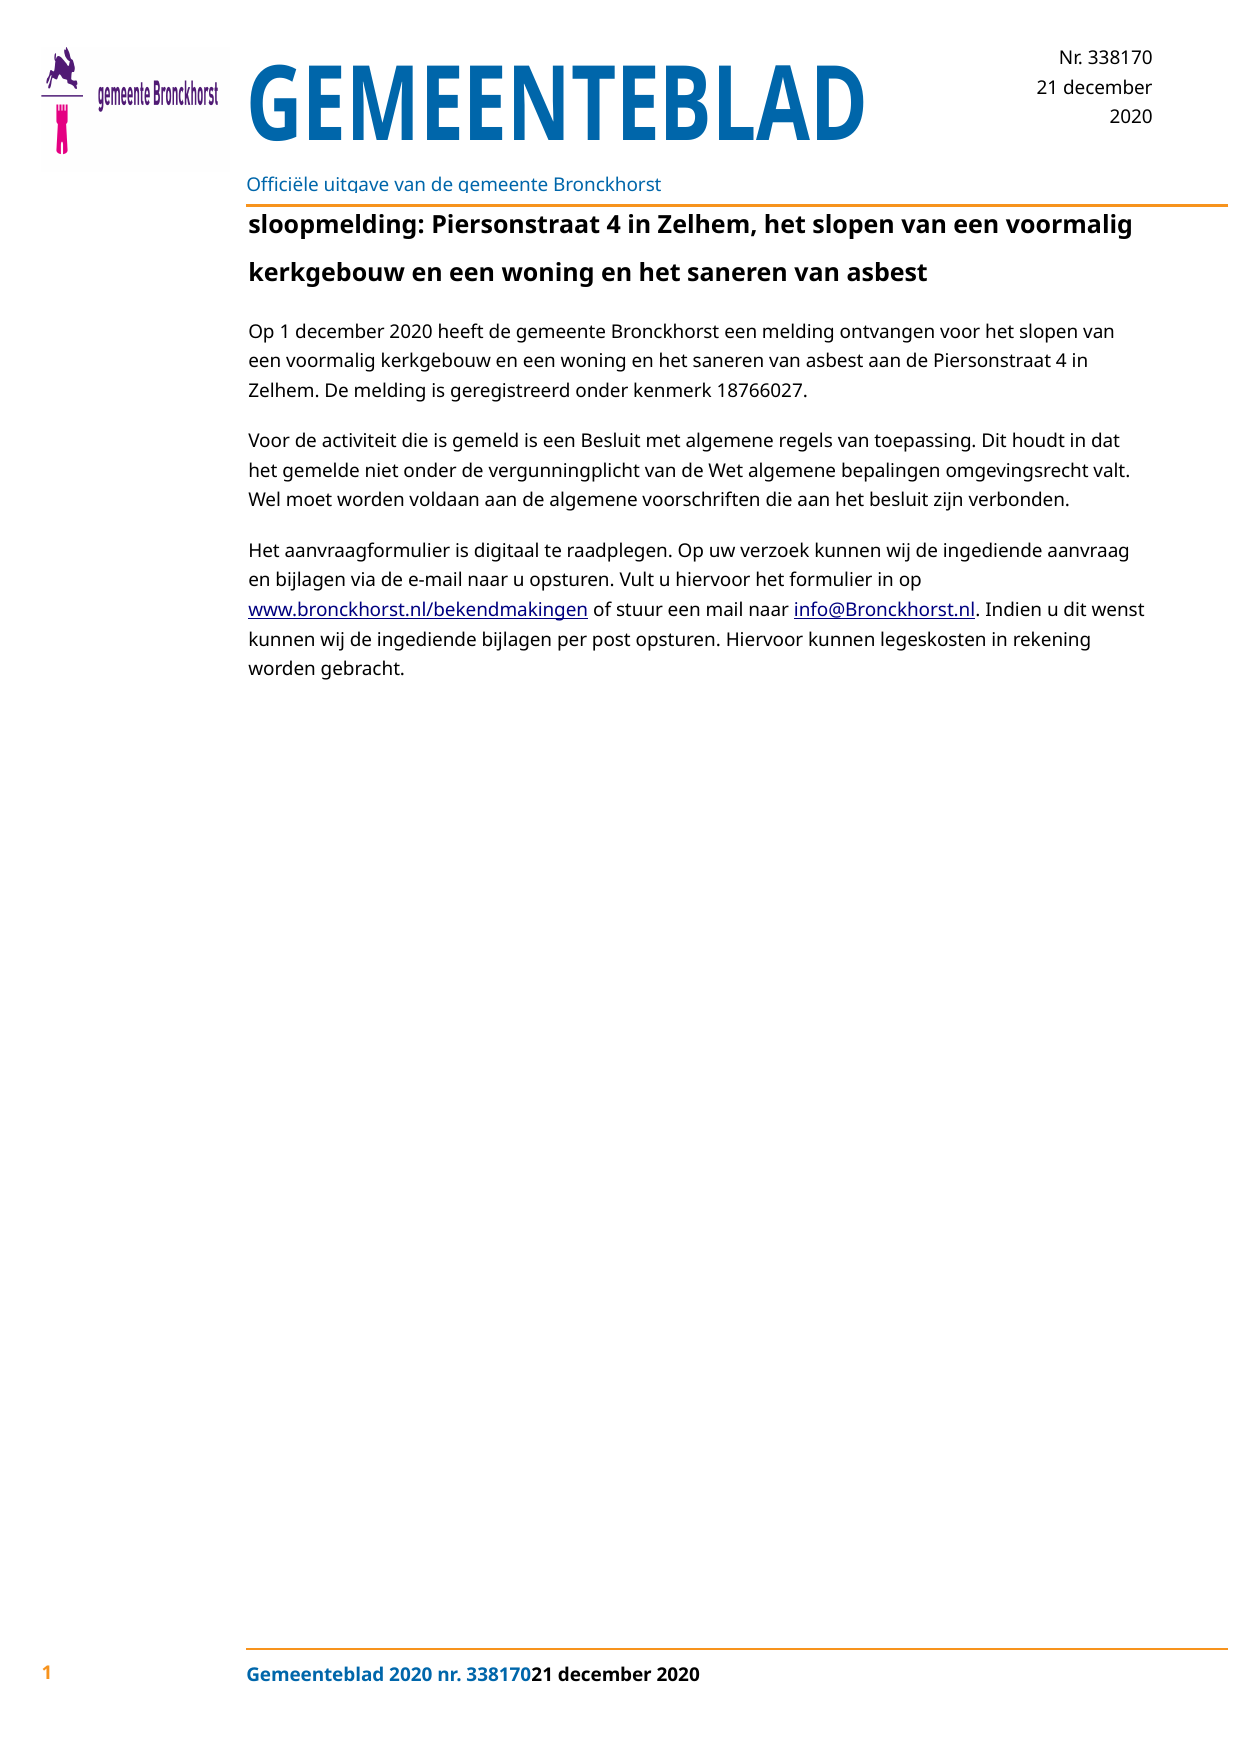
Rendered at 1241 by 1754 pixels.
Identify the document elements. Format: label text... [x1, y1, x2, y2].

picture [41, 47, 231, 172]
text Het aanvraagformulier is digitaal te raadplegen. Op uw verzoek kunnen wij de ingediende aanvraag en bijlagen via de e-mail naar u opsturen. Vult u hiervoor het formulier in op www.bronckhorst.nl/bekendmakingen of stuur een mail naar info@Bronckhorst.nl. Indien u dit wenst kunnen wij de ingediende bijlagen per post opsturen. Hiervoor kunnen legeskosten in rekening worden gebracht. [248, 537, 1152, 681]
text sloopmelding: Piersonstraat 4 in Zelhem, het slopen van een voormalig kerkgebouw en een woning en het saneren van asbest [248, 207, 1152, 288]
text Op 1 december 2020 heeft de gemeente Bronckhorst een melding ontvangen voor het slopen van een voormalig kerkgebouw en een woning en het saneren van asbest aan de Piersonstraat 4 in Zelhem. De melding is geregistreerd onder kenmerk 18766027. [248, 318, 1152, 403]
text Voor de activiteit die is gemeld is een Besluit met algemene regels van toepassing. Dit houdt in dat het gemelde niet onder de vergunningplicht van de Wet algemene bepalingen omgevingsrecht valt. Wel moet worden voldaan aan de algemene voorschriften die aan het besluit zijn verbonden. [248, 427, 1152, 512]
